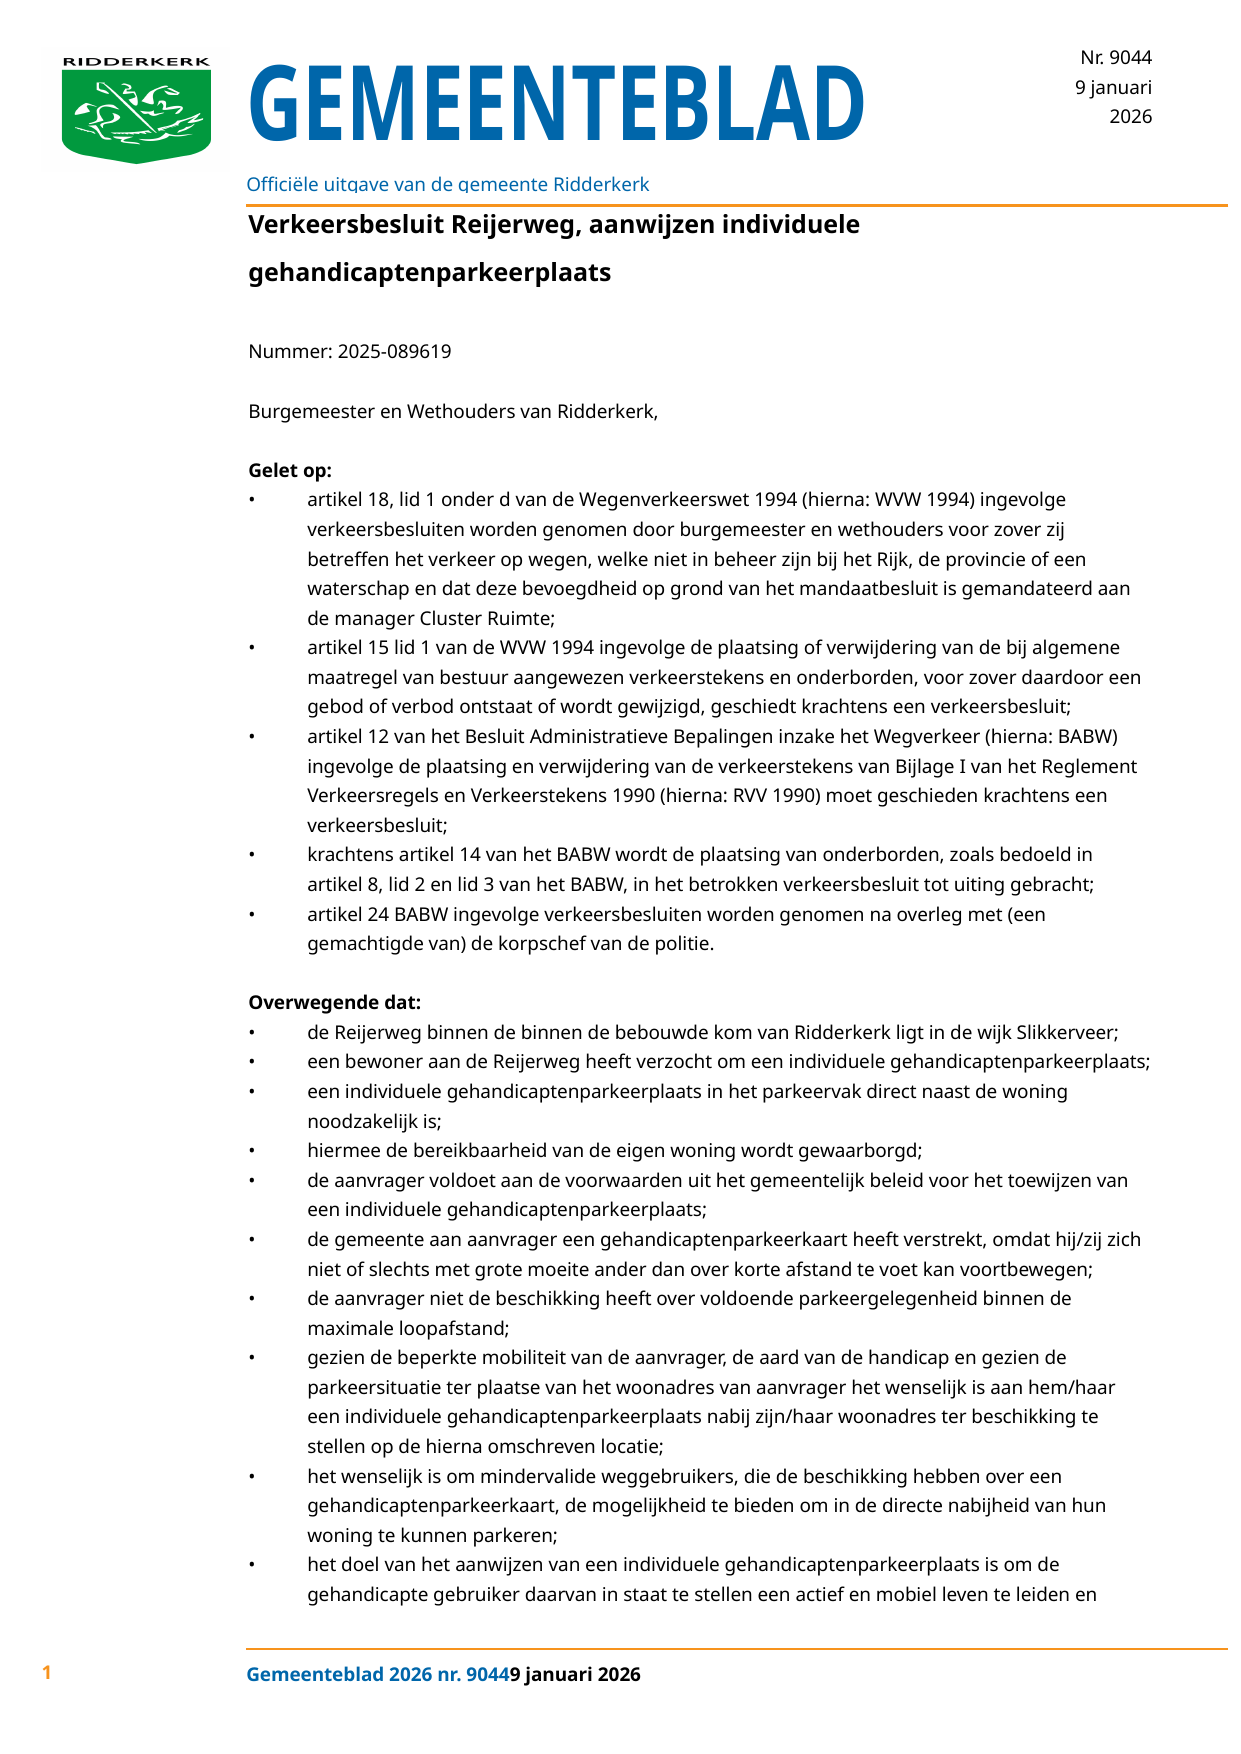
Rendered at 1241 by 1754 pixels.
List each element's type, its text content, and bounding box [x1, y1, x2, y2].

list artikel 24 BABW ingevolge verkeersbesluiten worden genomen na overleg met (een gemachtigde van) de korpschef van de politie. [248, 901, 1152, 956]
text Burgemeester en Wethouders van Ridderkerk, [248, 398, 1152, 423]
text Nummer: 2025-089619 [248, 339, 1152, 364]
list hiermee de bereikbaarheid van de eigen woning wordt gewaarborgd; [248, 1137, 1152, 1163]
list de Reijerweg binnen de binnen de bebouwde kom van Ridderkerk ligt in de wijk Slikkerveer; [248, 1019, 1152, 1045]
list gezien de beperkte mobiliteit van de aanvrager, de aard van de handicap en gezien de parkeersituatie ter plaatse van het woonadres van aanvrager het wenselijk is aan hem/haar een individuele gehandicaptenparkeerplaats nabij zijn/haar woonadres ter beschikking te stellen op de hierna omschreven locatie; [248, 1344, 1152, 1459]
list een individuele gehandicaptenparkeerplaats in het parkeervak direct naast de woning noodzakelijk is; [248, 1078, 1152, 1133]
text Gelet op: [248, 457, 1152, 483]
picture [41, 47, 231, 172]
list de gemeente aan aanvrager een gehandicaptenparkeerkaart heeft verstrekt, omdat hij/zij zich niet of slechts met grote moeite ander dan over korte afstand te voet kan voortbewegen; [248, 1226, 1152, 1281]
list artikel 18, lid 1 onder d van de Wegenverkeerswet 1994 (hierna: WVW 1994) ingevolge verkeersbesluiten worden genomen door burgemeester en wethouders voor zover zij betreffen het verkeer op wegen, welke niet in beheer zijn bij het Rijk, de provincie of een waterschap en dat deze bevoegdheid op grond van het mandaatbesluit is gemandateerd aan de manager Cluster Ruimte; [248, 487, 1152, 631]
list het wenselijk is om mindervalide weggebruikers, die de beschikking hebben over een gehandicaptenparkeerkaart, de mogelijkheid te bieden om in de directe nabijheid van hun woning te kunnen parkeren; [248, 1463, 1152, 1548]
list de aanvrager voldoet aan de voorwaarden uit het gemeentelijk beleid voor het toewijzen van een individuele gehandicaptenparkeerplaats; [248, 1167, 1152, 1222]
list het doel van het aanwijzen van een individuele gehandicaptenparkeerplaats is om de gehandicapte gebruiker daarvan in staat te stellen een actief en mobiel leven te leiden en [248, 1552, 1152, 1607]
text Verkeersbesluit Reijerweg, aanwijzen individuele gehandicaptenparkeerplaats [248, 207, 1152, 288]
text Overwegende dat: [248, 989, 1152, 1015]
list artikel 15 lid 1 van de WVW 1994 ingevolge de plaatsing of verwijdering van de bij algemene maatregel van bestuur aangewezen verkeerstekens en onderborden, voor zover daardoor een gebod of verbod ontstaat of wordt gewijzigd, geschiedt krachtens een verkeersbesluit; [248, 634, 1152, 719]
list de aanvrager niet de beschikking heeft over voldoende parkeergelegenheid binnen de maximale loopafstand; [248, 1285, 1152, 1341]
list krachtens artikel 14 van het BABW wordt de plaatsing van onderborden, zoals bedoeld in artikel 8, lid 2 en lid 3 van het BABW, in het betrokken verkeersbesluit tot uiting gebracht; [248, 842, 1152, 897]
list een bewoner aan de Reijerweg heeft verzocht om een individuele gehandicaptenparkeerplaats; [248, 1049, 1152, 1074]
list artikel 12 van het Besluit Administratieve Bepalingen inzake het Wegverkeer (hierna: BABW) ingevolge de plaatsing en verwijdering van de verkeerstekens van Bijlage I van het Reglement Verkeersregels en Verkeerstekens 1990 (hierna: RVV 1990) moet geschieden krachtens een verkeersbesluit; [248, 723, 1152, 838]
